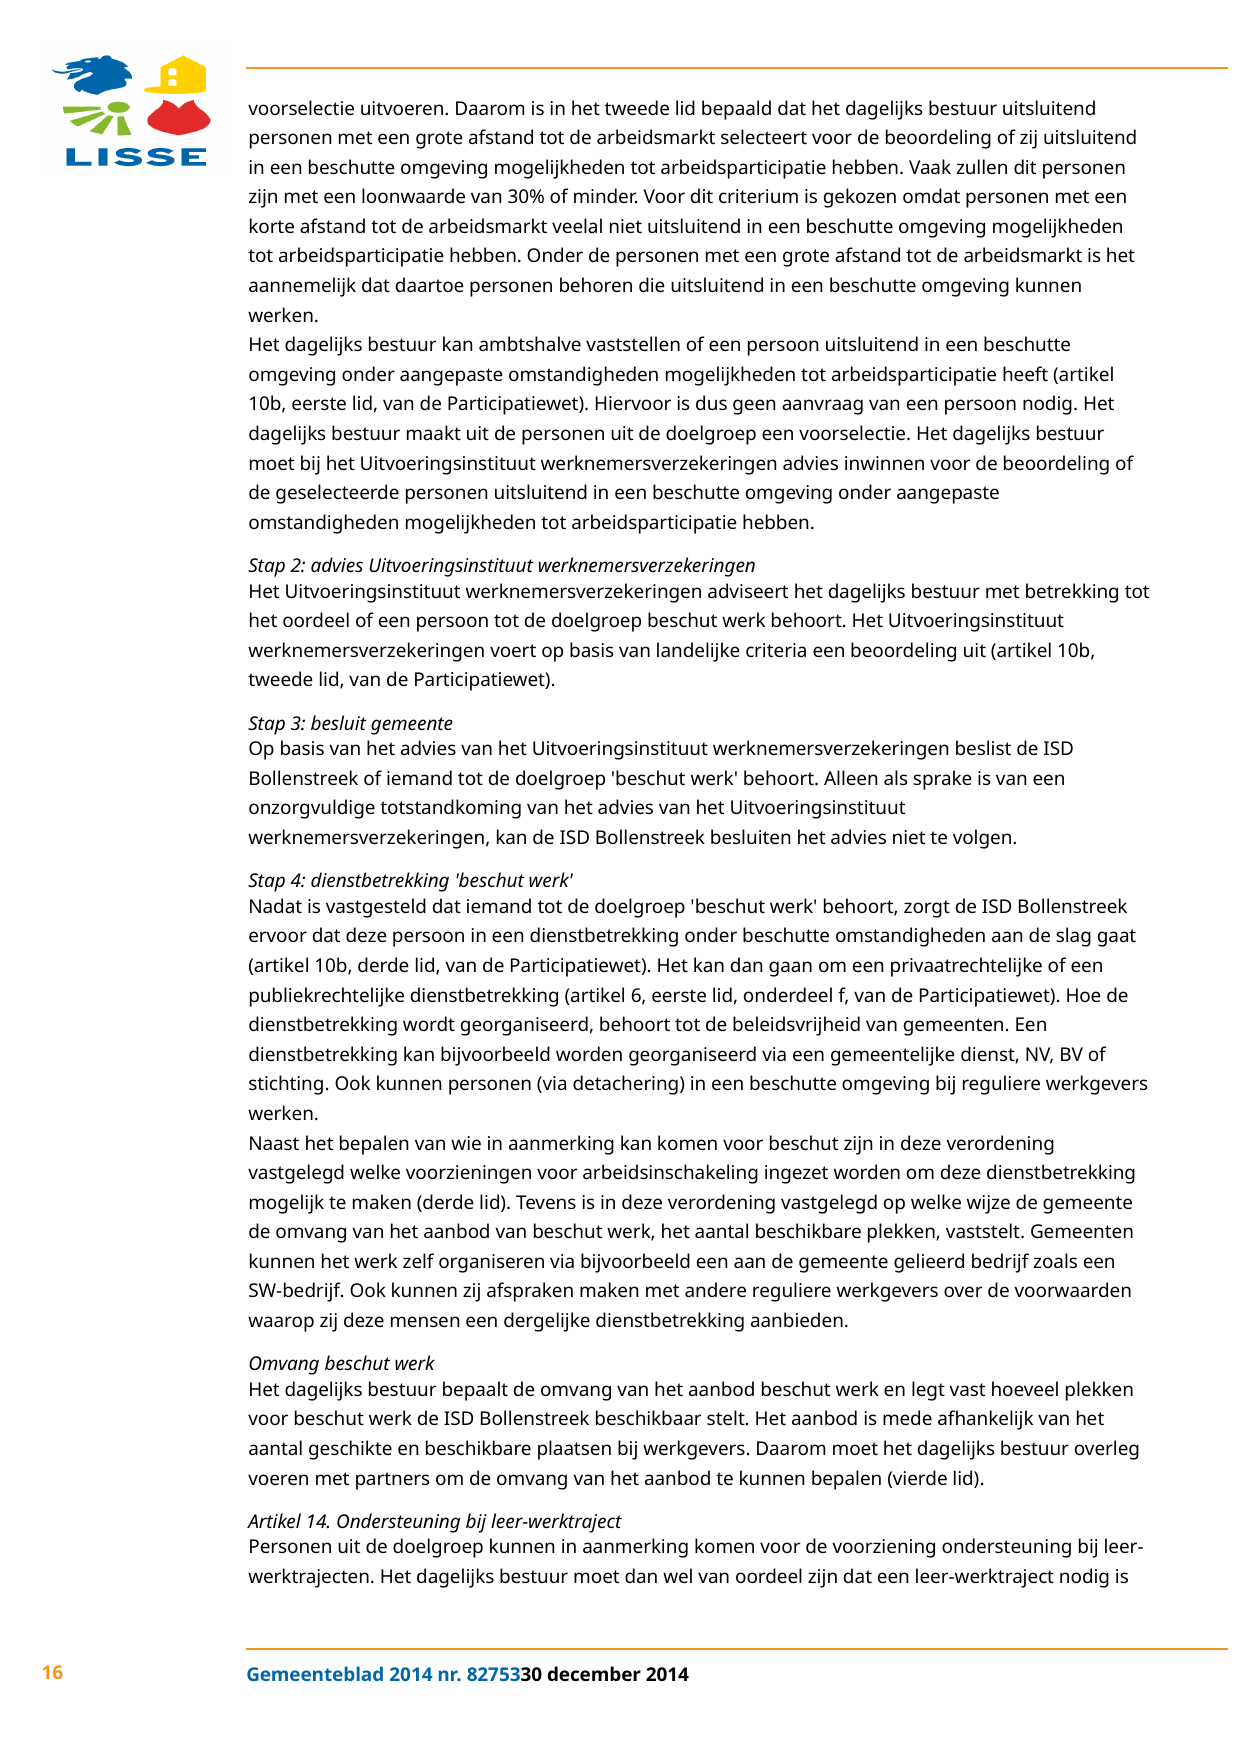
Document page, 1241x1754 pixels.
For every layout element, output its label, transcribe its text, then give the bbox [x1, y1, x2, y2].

text Stap 4: dienstbetrekking 'beschut werk' [248, 867, 1152, 893]
text Personen uit de doelgroep kunnen in aanmerking komen voor de voorziening ondersteuning bij leer-werktrajecten. Het dagelijks bestuur moet dan wel van oordeel zijn dat een leer-werktraject nodig is [248, 1534, 1152, 1589]
text Nadat is vastgesteld dat iemand tot de doelgroep 'beschut werk' behoort, zorgt de ISD Bollenstreek ervoor dat deze persoon in een dienstbetrekking onder beschutte omstandigheden aan de slag gaat (artikel 10b, derde lid, van de Participatiewet). Het kan dan gaan om een privaatrechtelijke of een publiekrechtelijke dienstbetrekking (artikel 6, eerste lid, onderdeel f, van de Participatiewet). Hoe de dienstbetrekking wordt georganiseerd, behoort tot de beleidsvrijheid van gemeenten. Een dienstbetrekking kan bijvoorbeeld worden georganiseerd via een gemeentelijke dienst, NV, BV of stichting. Ook kunnen personen (via detachering) in een beschutte omgeving bij reguliere werkgevers werken. [248, 893, 1152, 1126]
text voorselectie uitvoeren. Daarom is in het tweede lid bepaald dat het dagelijks bestuur uitsluitend personen met een grote afstand tot de arbeidsmarkt selecteert voor de beoordeling of zij uitsluitend in een beschutte omgeving mogelijkheden tot arbeidsparticipatie hebben. Vaak zullen dit personen zijn met een loonwaarde van 30% of minder. Voor dit criterium is gekozen omdat personen met een korte afstand tot de arbeidsmarkt veelal niet uitsluitend in een beschutte omgeving mogelijkheden tot arbeidsparticipatie hebben. Onder de personen met een grote afstand tot de arbeidsmarkt is het aannemelijk dat daartoe personen behoren die uitsluitend in een beschutte omgeving kunnen werken. [248, 95, 1152, 328]
text Het dagelijks bestuur kan ambtshalve vaststellen of een persoon uitsluitend in een beschutte omgeving onder aangepaste omstandigheden mogelijkheden tot arbeidsparticipatie heeft (artikel 10b, eerste lid, van de Participatiewet). Hiervoor is dus geen aanvraag van een persoon nodig. Het dagelijks bestuur maakt uit de personen uit de doelgroep een voorselectie. Het dagelijks bestuur moet bij het Uitvoeringsinstituut werknemersverzekeringen advies inwinnen voor de beoordeling of de geselecteerde personen uitsluitend in een beschutte omgeving onder aangepaste omstandigheden mogelijkheden tot arbeidsparticipatie hebben. [248, 331, 1152, 535]
text Het Uitvoeringsinstituut werknemersverzekeringen adviseert het dagelijks bestuur met betrekking tot het oordeel of een persoon tot de doelgroep beschut werk behoort. Het Uitvoeringsinstituut werknemersverzekeringen voert op basis van landelijke criteria een beoordeling uit (artikel 10b, tweede lid, van de Participatiewet). [248, 578, 1152, 692]
text Artikel 14. Ondersteuning bij leer-werktraject [248, 1508, 1152, 1534]
text Het dagelijks bestuur bepaalt de omvang van het aanbod beschut werk en legt vast hoeveel plekken voor beschut werk de ISD Bollenstreek beschikbaar stelt. Het aanbod is mede afhankelijk van het aantal geschikte en beschikbare plaatsen bij werkgevers. Daarom moet het dagelijks bestuur overleg voeren met partners om de omvang van het aanbod te kunnen bepalen (vierde lid). [248, 1376, 1152, 1491]
text Omvang beschut werk [248, 1350, 1152, 1376]
text Stap 3: besluit gemeente [248, 710, 1152, 735]
text Stap 2: advies Uitvoeringsinstituut werknemersverzekeringen [248, 552, 1152, 578]
text Naast het bepalen van wie in aanmerking kan komen voor beschut zijn in deze verordening vastgelegd welke voorzieningen voor arbeidsinschakeling ingezet worden om deze dienstbetrekking mogelijk te maken (derde lid). Tevens is in deze verordening vastgelegd op welke wijze de gemeente de omvang van het aanbod van beschut werk, het aantal beschikbare plekken, vaststelt. Gemeenten kunnen het werk zelf organiseren via bijvoorbeeld een aan de gemeente gelieerd bedrijf zoals een SW-bedrijf. Ook kunnen zij afspraken maken met andere reguliere werkgevers over de voorwaarden waarop zij deze mensen een dergelijke dienstbetrekking aanbieden. [248, 1130, 1152, 1333]
text Op basis van het advies van het Uitvoeringsinstituut werknemersverzekeringen beslist de ISD Bollenstreek of iemand tot de doelgroep 'beschut werk' behoort. Alleen als sprake is van een onzorgvuldige totstandkoming van het advies van het Uitvoeringsinstituut werknemersverzekeringen, kan de ISD Bollenstreek besluiten het advies niet te volgen. [248, 735, 1152, 850]
picture [41, 47, 231, 172]
